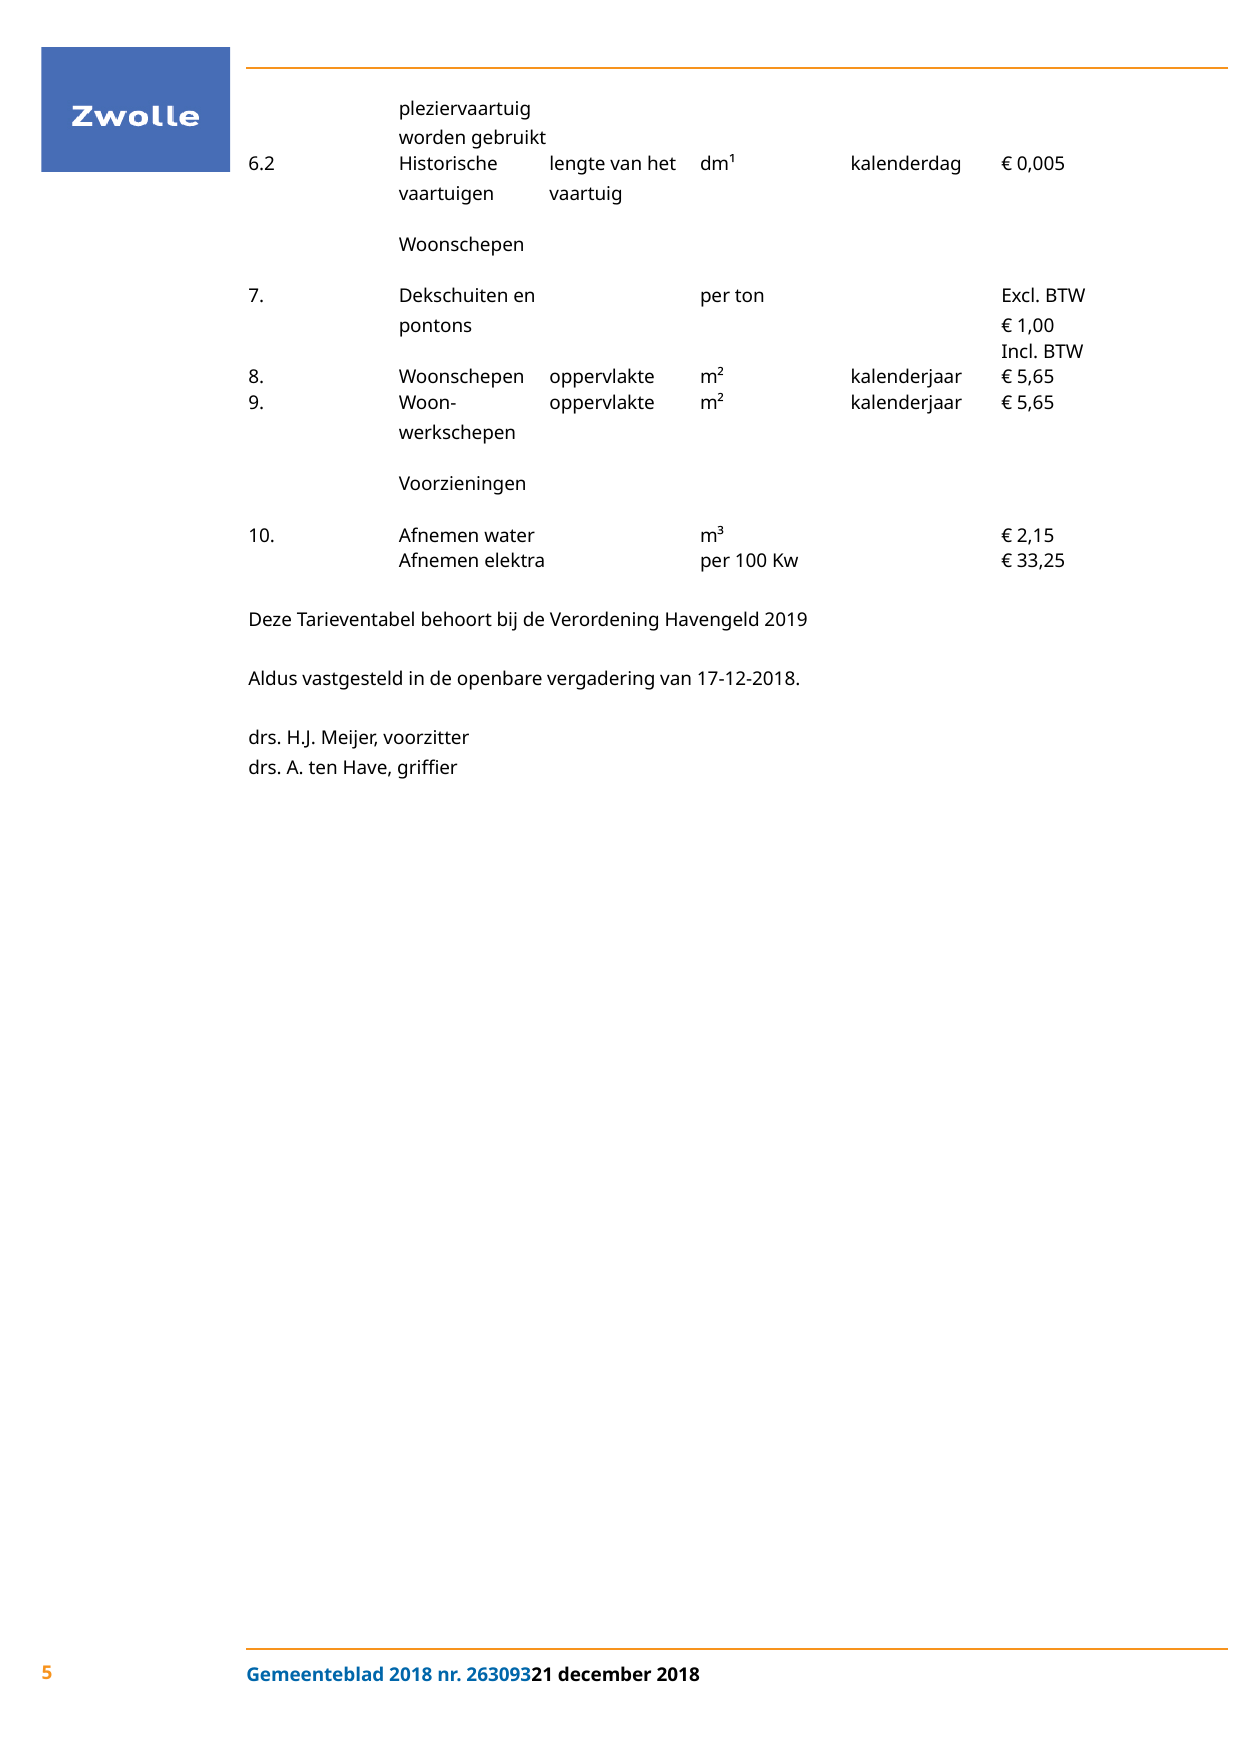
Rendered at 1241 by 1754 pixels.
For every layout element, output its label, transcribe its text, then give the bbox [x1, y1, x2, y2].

table_cell [850, 522, 1001, 548]
table_cell [549, 548, 700, 573]
table_cell € 2,15 [1001, 522, 1152, 548]
table_cell [248, 496, 398, 522]
table_cell [399, 257, 549, 283]
table_cell [850, 496, 1001, 522]
table_cell Afnemen elektra [399, 548, 549, 573]
table_cell Excl. BTW € 1,00 [1001, 283, 1152, 338]
table_cell [248, 205, 398, 231]
table_cell dm¹ [700, 150, 850, 205]
text drs. H.J. Meijer, voorzitter [248, 724, 1152, 750]
picture [41, 47, 231, 172]
table_cell [700, 445, 850, 470]
table_cell 6.2 [248, 150, 398, 205]
table_cell [399, 496, 549, 522]
table_cell [549, 205, 700, 231]
table_cell Dekschuiten en pontons [399, 283, 549, 338]
table_cell [850, 257, 1001, 283]
table_cell [850, 231, 1001, 257]
text Aldus vastgesteld in de openbare vergadering van 17-12-2018. [248, 665, 1152, 691]
table_cell kalenderdag [850, 150, 1001, 205]
table_cell [399, 205, 549, 231]
table_cell Afnemen water [399, 522, 549, 548]
text drs. A. ten Have, griffier [248, 754, 1152, 780]
table_cell [549, 257, 700, 283]
table_cell m² [700, 389, 850, 445]
table_cell € 0,005 [1001, 150, 1152, 205]
table_cell [850, 338, 1001, 364]
table_cell [1001, 257, 1152, 283]
table_cell [248, 257, 398, 283]
table_cell [549, 522, 700, 548]
table_cell [700, 470, 850, 496]
table_cell lengte van het vaartuig [549, 150, 700, 205]
table_cell [549, 445, 700, 470]
table_cell [850, 445, 1001, 470]
table_cell per ton [700, 283, 850, 338]
table_cell [850, 95, 1001, 150]
table_cell [248, 95, 398, 150]
table_cell [248, 548, 398, 573]
table_cell € 5,65 [1001, 364, 1152, 389]
table_cell € 33,25 [1001, 548, 1152, 573]
table_cell [700, 338, 850, 364]
table_cell oppervlakte [549, 364, 700, 389]
table_cell [549, 338, 700, 364]
table_cell [1001, 95, 1152, 150]
table_cell [248, 470, 398, 496]
table_cell 9. [248, 389, 398, 445]
table_cell 7. [248, 283, 398, 338]
table_cell kalenderjaar [850, 389, 1001, 445]
table_cell [700, 496, 850, 522]
table_cell [549, 95, 700, 150]
table_cell € 5,65 [1001, 389, 1152, 445]
table_cell [549, 470, 700, 496]
table_cell [1001, 470, 1152, 496]
table_cell Woonschepen [399, 231, 549, 257]
table_cell [700, 257, 850, 283]
table_cell [850, 283, 1001, 338]
table_cell [1001, 496, 1152, 522]
text Deze Tarieventabel behoort bij de Verordening Havengeld 2019 [248, 606, 1152, 632]
table_cell [549, 496, 700, 522]
table_cell oppervlakte [549, 389, 700, 445]
table_cell [700, 205, 850, 231]
table_cell Voorzieningen [399, 470, 549, 496]
table_cell Historische vaartuigen [399, 150, 549, 205]
table_cell pleziervaartuig worden gebruikt [399, 95, 549, 150]
table_cell [399, 338, 549, 364]
table_cell [850, 205, 1001, 231]
table_cell 8. [248, 364, 398, 389]
table_cell [549, 283, 700, 338]
table_cell [1001, 445, 1152, 470]
table_cell [248, 231, 398, 257]
table_cell 10. [248, 522, 398, 548]
table_cell [1001, 205, 1152, 231]
table_cell [1001, 231, 1152, 257]
table_cell Woon-werkschepen [399, 389, 549, 445]
table_cell [850, 470, 1001, 496]
table_cell [549, 231, 700, 257]
table_cell [700, 95, 850, 150]
table_cell [700, 231, 850, 257]
table_cell [248, 338, 398, 364]
table_cell kalenderjaar [850, 364, 1001, 389]
table_cell Incl. BTW [1001, 338, 1152, 364]
table_cell per 100 Kw [700, 548, 850, 573]
table_cell Woonschepen [399, 364, 549, 389]
table_cell m³ [700, 522, 850, 548]
table_cell m² [700, 364, 850, 389]
table_cell [248, 445, 398, 470]
table_cell [399, 445, 549, 470]
table_cell [850, 548, 1001, 573]
